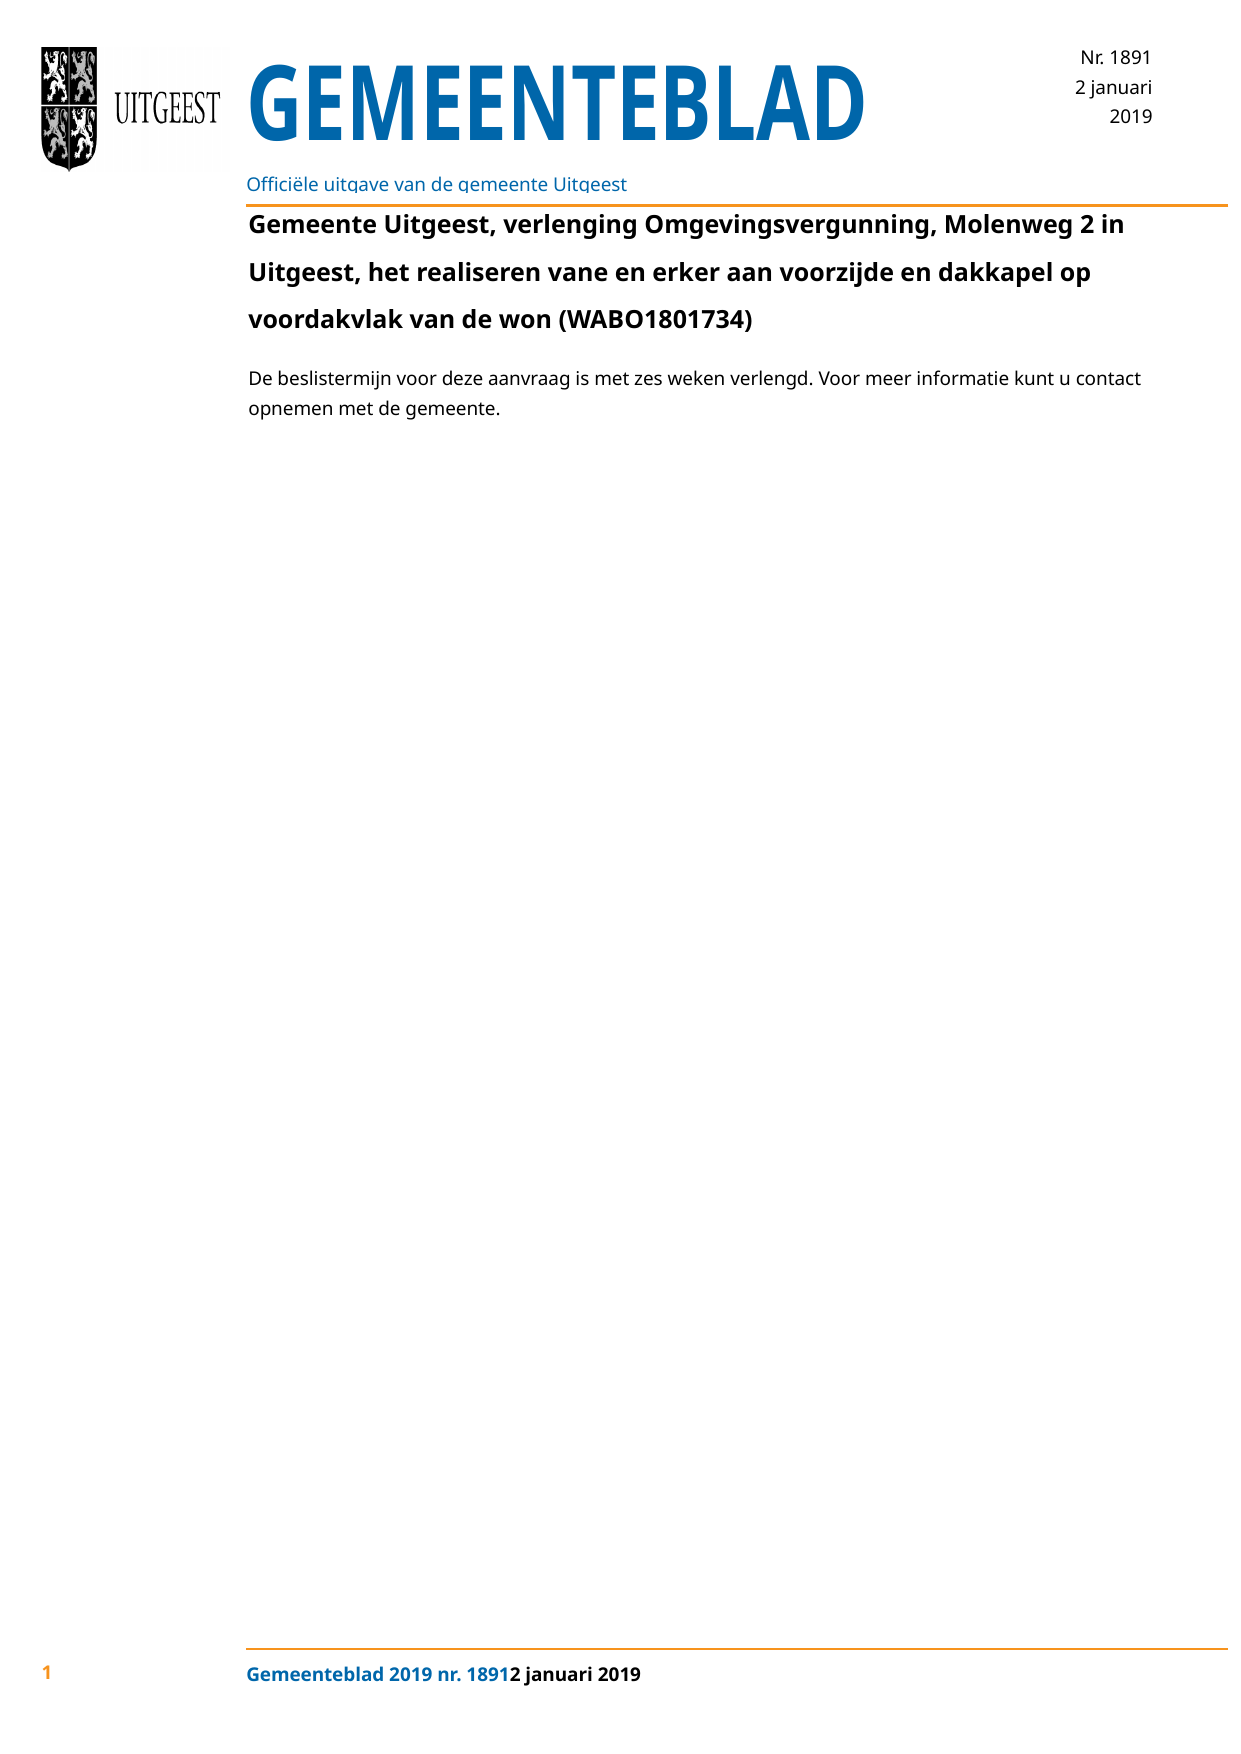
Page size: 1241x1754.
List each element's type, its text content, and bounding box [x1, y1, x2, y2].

picture [41, 47, 231, 172]
text Gemeente Uitgeest, verlenging Omgevingsvergunning, Molenweg 2 in Uitgeest, het realiseren vane en erker aan voorzijde en dakkapel op voordakvlak van de won (WABO1801734) [248, 207, 1152, 336]
text De beslistermijn voor deze aanvraag is met zes weken verlengd. Voor meer informatie kunt u contact opnemen met de gemeente. [248, 366, 1152, 421]
